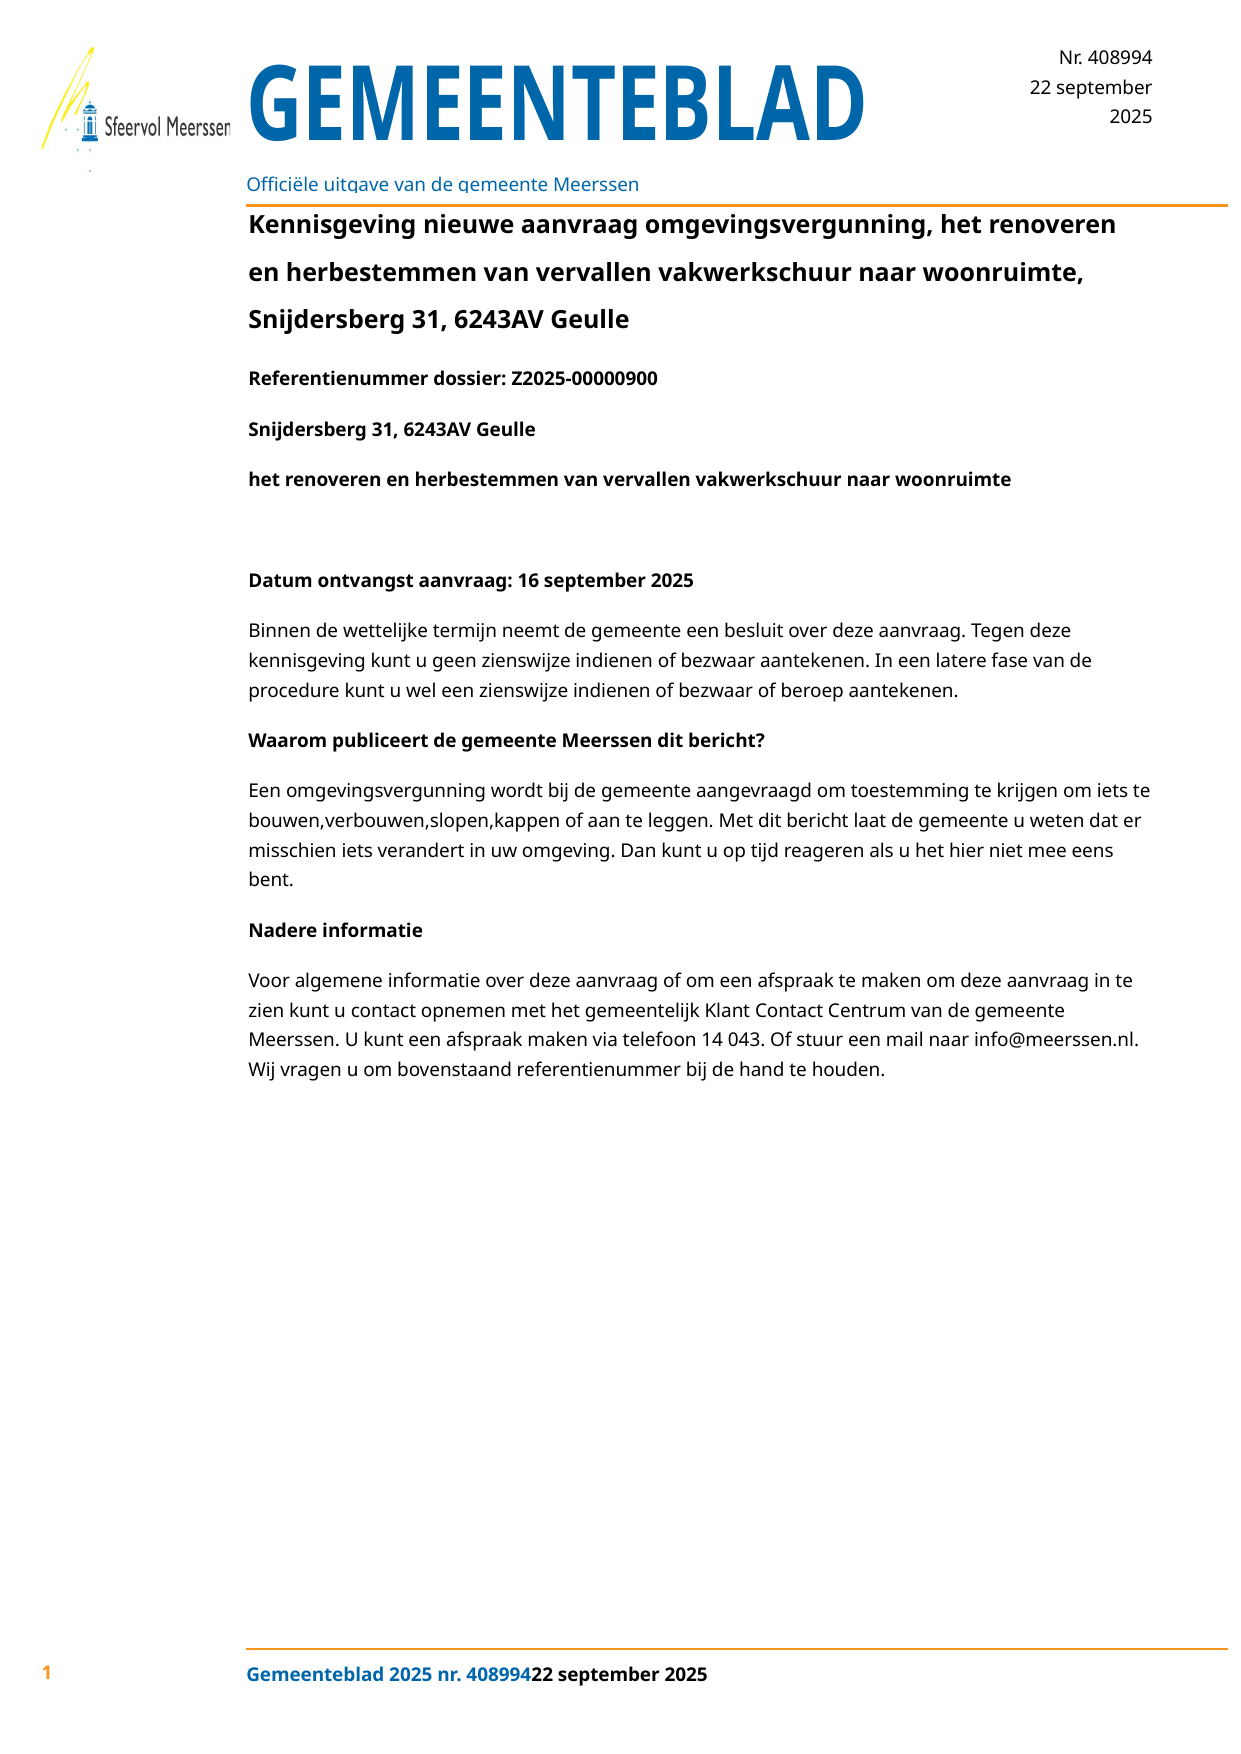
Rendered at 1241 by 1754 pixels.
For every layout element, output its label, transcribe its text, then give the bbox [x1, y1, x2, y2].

text Datum ontvangst aanvraag: 16 september 2025 [248, 567, 1152, 593]
text Voor algemene informatie over deze aanvraag of om een afspraak te maken om deze aanvraag in te zien kunt u contact opnemen met het gemeentelijk Klant Contact Centrum van de gemeente Meerssen. U kunt een afspraak maken via telefoon 14 043. Of stuur een mail naar info@meerssen.nl. Wij vragen u om bovenstaand referentienummer bij de hand te houden. [248, 967, 1152, 1082]
text Een omgevingsvergunning wordt bij de gemeente aangevraagd om toestemming te krijgen om iets te bouwen,verbouwen,slopen,kappen of aan te leggen. Met dit bericht laat de gemeente u weten dat er misschien iets verandert in uw omgeving. Dan kunt u op tijd reageren als u het hier niet mee eens bent. [248, 778, 1152, 892]
text Kennisgeving nieuwe aanvraag omgevingsvergunning, het renoveren en herbestemmen van vervallen vakwerkschuur naar woonruimte, Snijdersberg 31, 6243AV Geulle [248, 207, 1152, 336]
text Waarom publiceert de gemeente Meerssen dit bericht? [248, 727, 1152, 753]
text het renoveren en herbestemmen van vervallen vakwerkschuur naar woonruimte [248, 466, 1152, 492]
text Binnen de wettelijke termijn neemt de gemeente een besluit over deze aanvraag. Tegen deze kennisgeving kunt u geen zienswijze indienen of bezwaar aantekenen. In een latere fase van de procedure kunt u wel een zienswijze indienen of bezwaar of beroep aantekenen. [248, 618, 1152, 702]
text Snijdersberg 31, 6243AV Geulle [248, 416, 1152, 442]
text Nadere informatie [248, 917, 1152, 942]
picture [41, 47, 231, 172]
text Referentienummer dossier: Z2025-00000900 [248, 366, 1152, 391]
